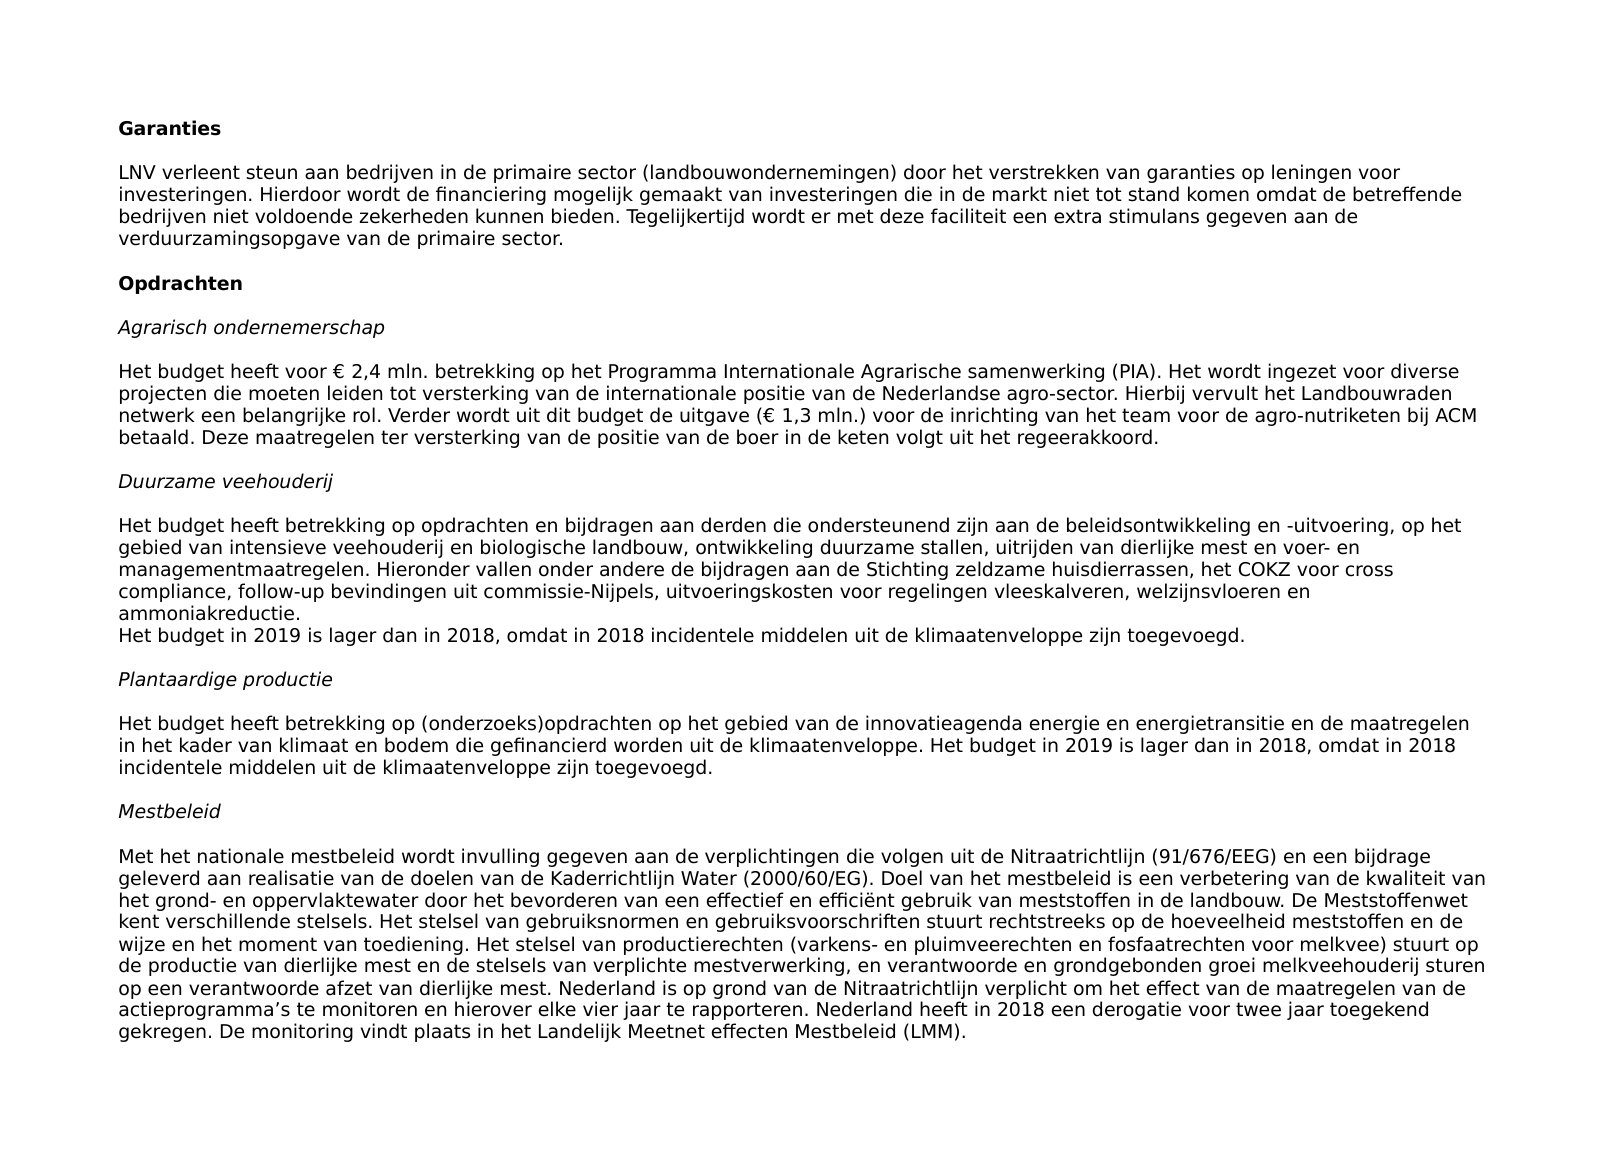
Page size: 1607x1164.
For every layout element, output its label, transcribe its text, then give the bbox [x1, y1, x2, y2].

subtitle Agrarisch ondernemerschap [118, 317, 1488, 338]
text LNV verleent steun aan bedrijven in de primaire sector (landbouwondernemingen) door het verstrekken van garanties op leningen voor investeringen. Hierdoor wordt de financiering mogelijk gemaakt van investeringen die in de markt niet tot stand komen omdat de betreffende bedrijven niet voldoende zekerheden kunnen bieden. Tegelijkertijd wordt er met deze faciliteit een extra stimulans gegeven aan de verduurzamingsopgave van de primaire sector. [118, 162, 1488, 250]
text Het budget heeft betrekking op opdrachten en bijdragen aan derden die ondersteunend zijn aan de beleidsontwikkeling en -uitvoering, op het gebied van intensieve veehouderij en biologische landbouw, ontwikkeling duurzame stallen, uitrijden van dierlijke mest en voer- en managementmaatregelen. Hieronder vallen onder andere de bijdragen aan de Stichting zeldzame huisdierrassen, het COKZ voor cross compliance, follow-up bevindingen uit commissie-Nijpels, uitvoeringskosten voor regelingen vleeskalveren, welzijnsvloeren en ammoniakreductie. [118, 515, 1488, 625]
text Met het nationale mestbeleid wordt invulling gegeven aan de verplichtingen die volgen uit de Nitraatrichtlijn (91/676/EEG) en een bijdrage geleverd aan realisatie van de doelen van de Kaderrichtlijn Water (2000/60/EG). Doel van het mestbeleid is een verbetering van de kwaliteit van het grond- en oppervlaktewater door het bevorderen van een effectief en efficiënt gebruik van meststoffen in de landbouw. De Meststoffenwet kent verschillende stelsels. Het stelsel van gebruiksnormen en gebruiksvoorschriften stuurt rechtstreeks op de hoeveelheid meststoffen en de wijze en het moment van toediening. Het stelsel van productierechten (varkens- en pluimveerechten en fosfaatrechten voor melkvee) stuurt op de productie van dierlijke mest en de stelsels van verplichte mestverwerking, en verantwoorde en grondgebonden groei melkveehouderij sturen op een verantwoorde afzet van dierlijke mest. Nederland is op grond van de Nitraatrichtlijn verplicht om het effect van de maatregelen van de actieprogramma’s te monitoren en hierover elke vier jaar te rapporteren. Nederland heeft in 2018 een derogatie voor twee jaar toegekend gekregen. De monitoring vindt plaats in het Landelijk Meetnet effecten Mestbeleid (LMM). [118, 846, 1488, 1043]
subtitle Mestbeleid [118, 801, 1488, 823]
subtitle Duurzame veehouderij [118, 471, 1488, 493]
subtitle Garanties [118, 118, 1488, 140]
text Het budget heeft voor € 2,4 mln. betrekking op het Programma Internationale Agrarische samenwerking (PIA). Het wordt ingezet voor diverse projecten die moeten leiden tot versterking van de internationale positie van de Nederlandse agro-sector. Hierbij vervult het Landbouwraden netwerk een belangrijke rol. Verder wordt uit dit budget de uitgave (€ 1,3 mln.) voor de inrichting van het team voor de agro-nutriketen bij ACM betaald. Deze maatregelen ter versterking van de positie van de boer in de keten volgt uit het regeerakkoord. [118, 361, 1488, 449]
subtitle Plantaardige productie [118, 669, 1488, 691]
text Het budget heeft betrekking op (onderzoeks)opdrachten op het gebied van de innovatieagenda energie en energietransitie en de maatregelen in het kader van klimaat en bodem die gefinancierd worden uit de klimaatenveloppe. Het budget in 2019 is lager dan in 2018, omdat in 2018 incidentele middelen uit de klimaatenveloppe zijn toegevoegd. [118, 713, 1488, 779]
subtitle Opdrachten [118, 272, 1488, 294]
text Het budget in 2019 is lager dan in 2018, omdat in 2018 incidentele middelen uit de klimaatenveloppe zijn toegevoegd. [118, 625, 1488, 647]
